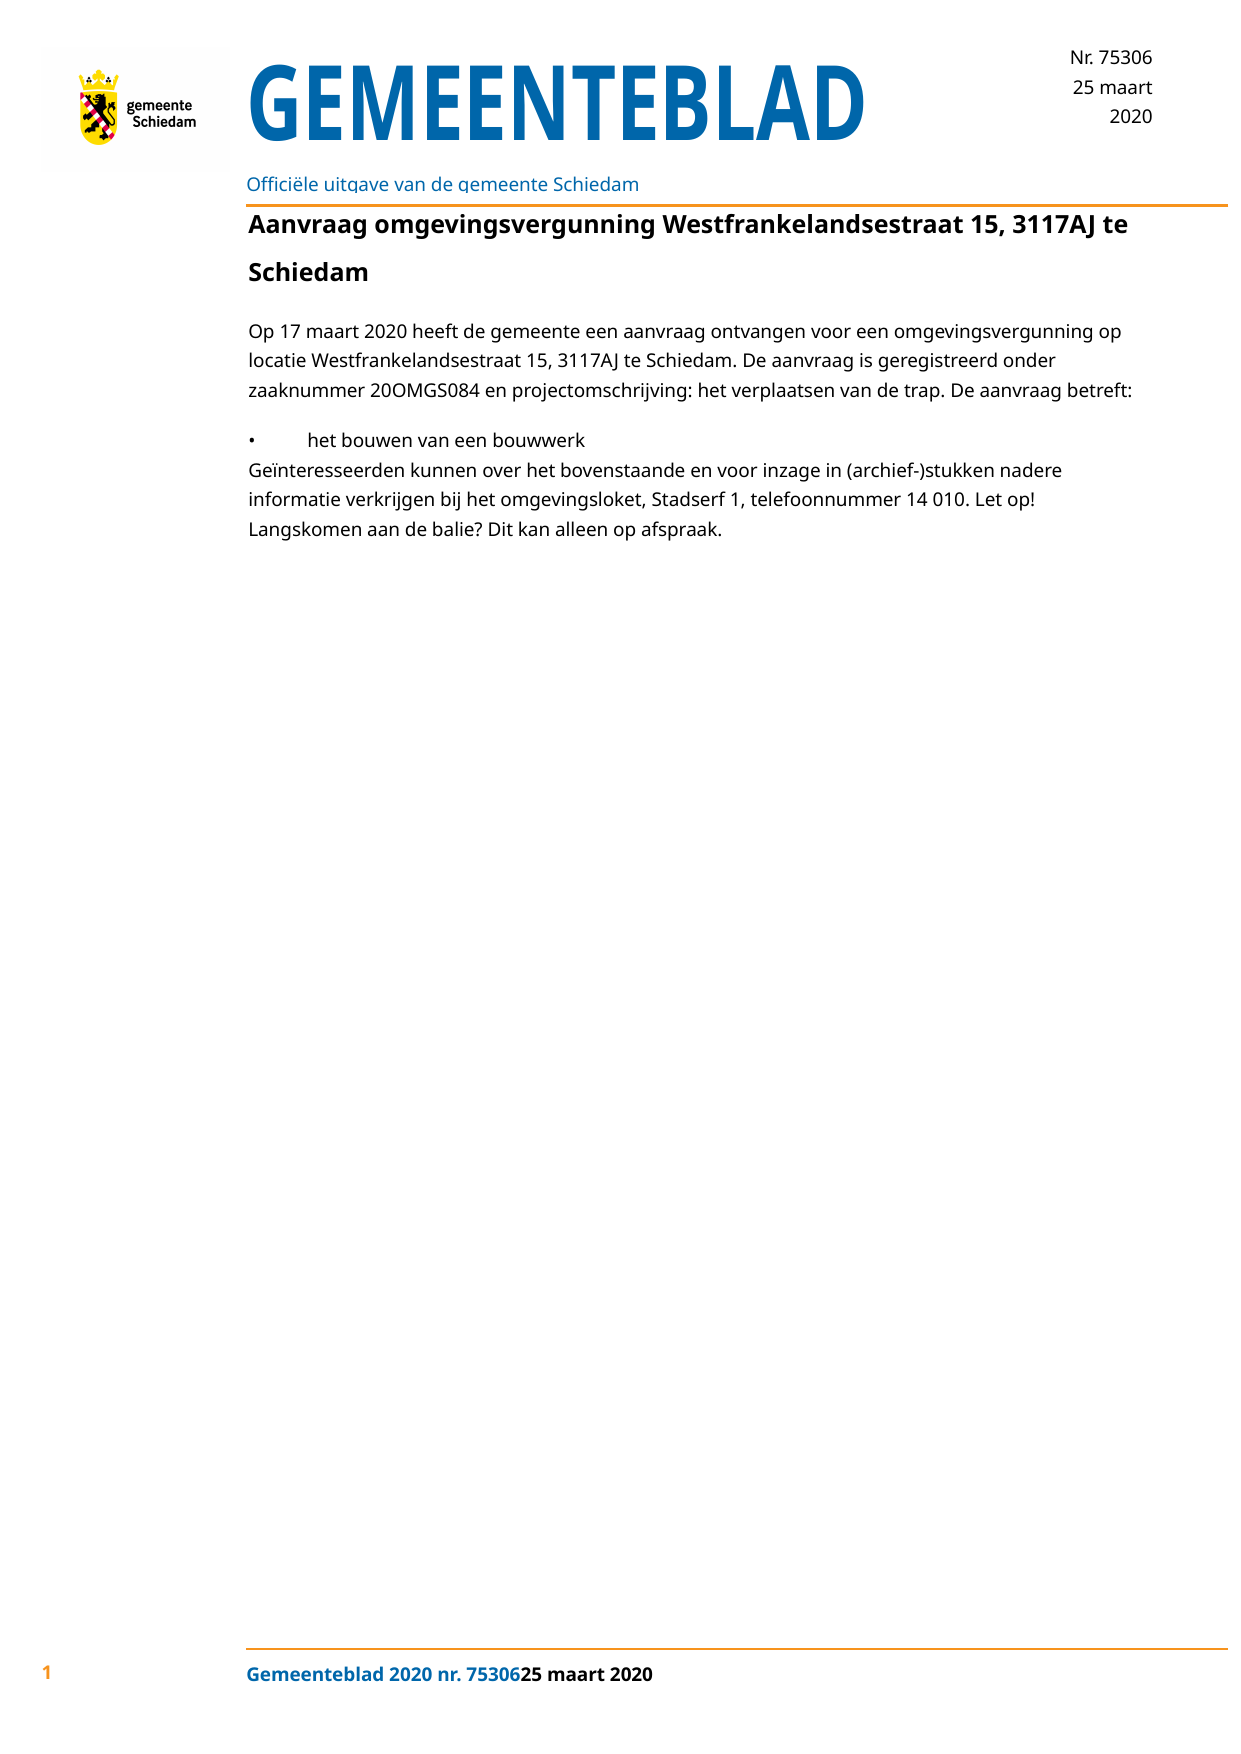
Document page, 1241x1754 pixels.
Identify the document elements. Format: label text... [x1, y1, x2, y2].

text Aanvraag omgevingsvergunning Westfrankelandsestraat 15, 3117AJ te Schiedam [248, 207, 1152, 288]
picture [41, 47, 231, 172]
list het bouwen van een bouwwerk [248, 427, 1152, 453]
text Op 17 maart 2020 heeft de gemeente een aanvraag ontvangen voor een omgevingsvergunning op locatie Westfrankelandsestraat 15, 3117AJ te Schiedam. De aanvraag is geregistreerd onder zaaknummer 20OMGS084 en projectomschrijving: het verplaatsen van de trap. De aanvraag betreft: [248, 318, 1152, 403]
text Geïnteresseerden kunnen over het bovenstaande en voor inzage in (archief-)stukken nadere informatie verkrijgen bij het omgevingsloket, Stadserf 1, telefoonnummer 14 010. Let op! Langskomen aan de balie? Dit kan alleen op afspraak. [248, 457, 1152, 542]
